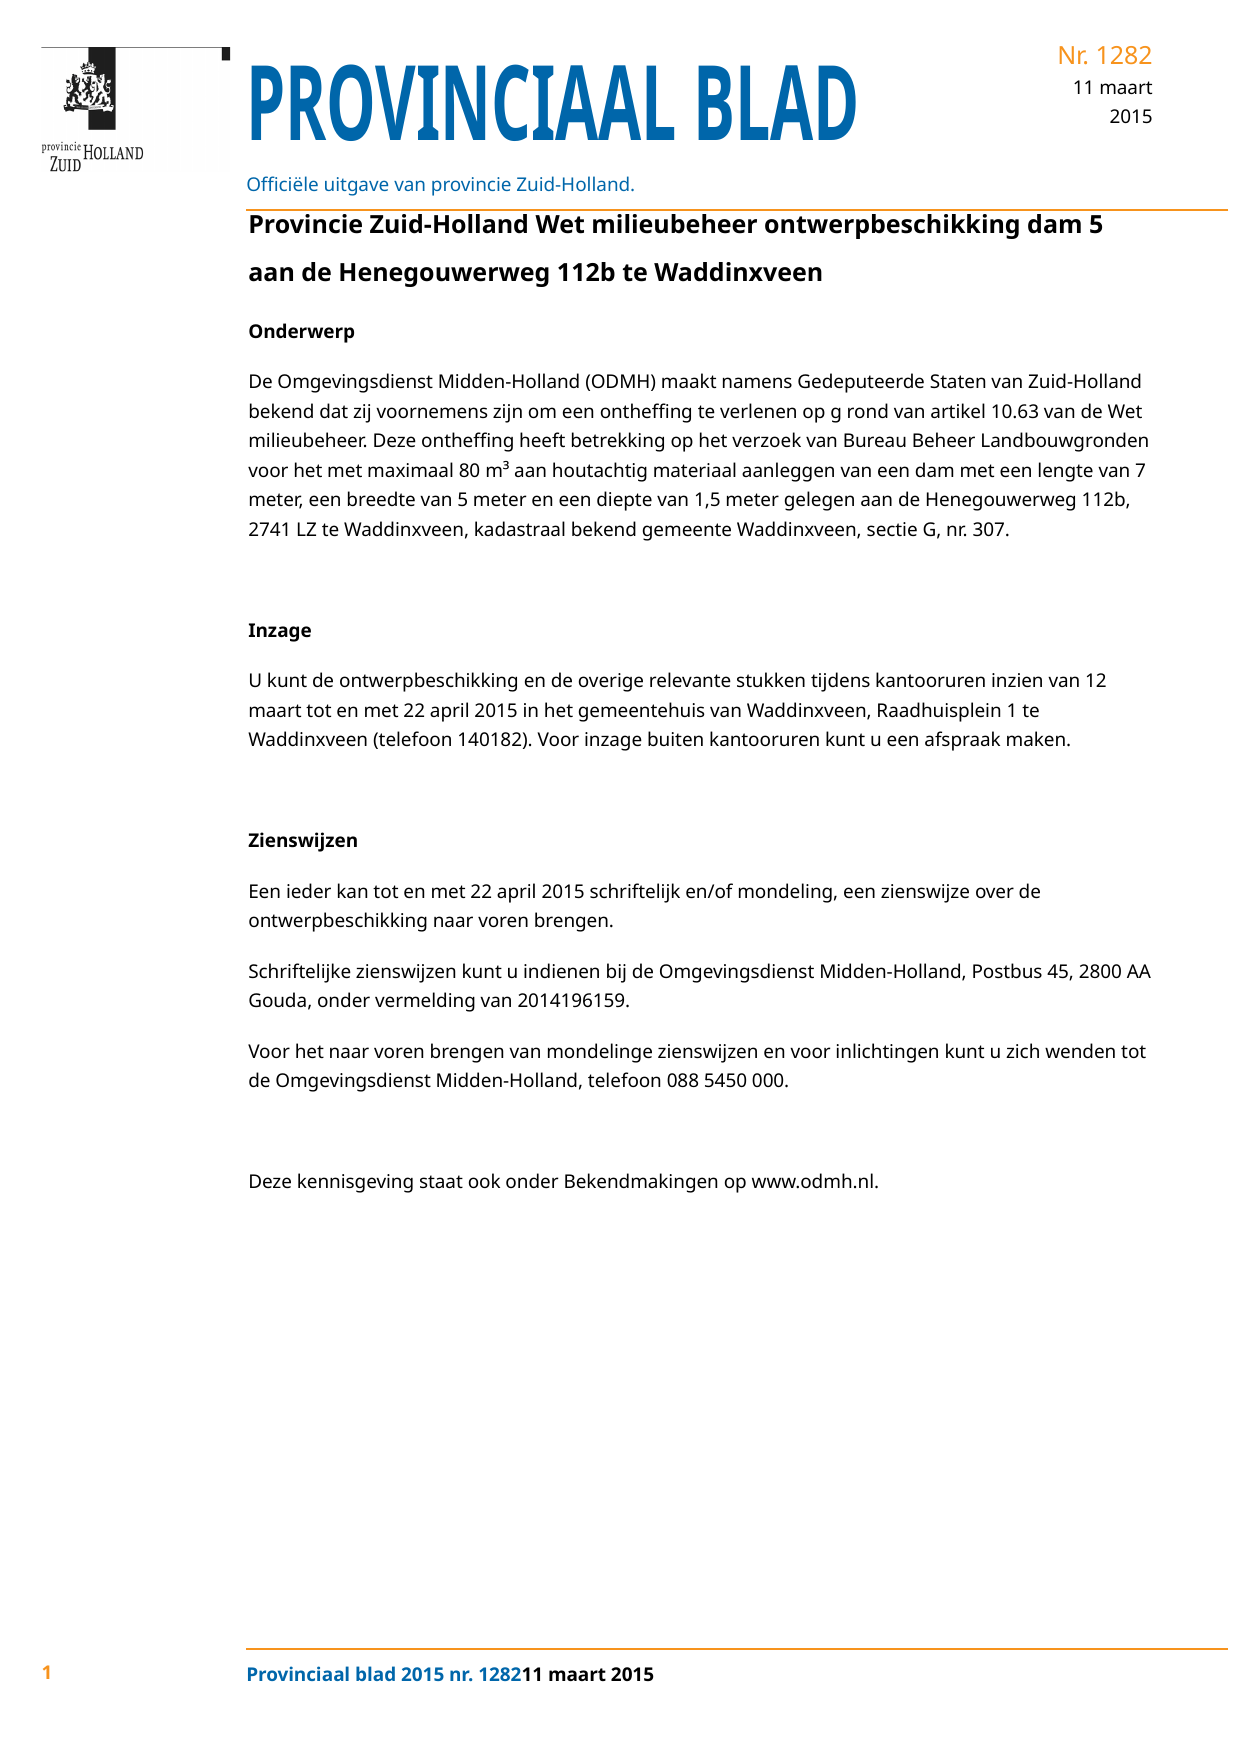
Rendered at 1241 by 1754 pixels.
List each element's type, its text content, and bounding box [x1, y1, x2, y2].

text De Omgevingsdienst Midden-Holland (ODMH) maakt namens Gedeputeerde Staten van Zuid-Holland bekend dat zij voornemens zijn om een ontheffing te verlenen op g rond van artikel 10.63 van de Wet milieubeheer. Deze ontheffing heeft betrekking op het verzoek van Bureau Beheer Landbouwgronden voor het met maximaal 80 m³ aan houtachtig materiaal aanleggen van een dam met een lengte van 7 meter, een breedte van 5 meter en een diepte van 1,5 meter gelegen aan de Henegouwerweg 112b, 2741 LZ te Waddinxveen, kadastraal bekend gemeente Waddinxveen, sectie G, nr. 307. [248, 368, 1152, 542]
text Zienswijzen [248, 827, 1152, 853]
text Onderwerp [248, 318, 1152, 344]
text U kunt de ontwerpbeschikking en de overige relevante stukken tijdens kantooruren inzien van 12 maart tot en met 22 april 2015 in het gemeentehuis van Waddinxveen, Raadhuisplein 1 te Waddinxveen (telefoon 140182). Voor inzage buiten kantooruren kunt u een afspraak maken. [248, 667, 1152, 752]
text Deze kennisgeving staat ook onder Bekendmakingen op www.odmh.nl. [248, 1168, 1152, 1194]
text Schriftelijke zienswijzen kunt u indienen bij de Omgevingsdienst Midden-Holland, Postbus 45, 2800 AA Gouda, onder vermelding van 2014196159. [248, 958, 1152, 1013]
picture [41, 47, 231, 172]
text Voor het naar voren brengen van mondelinge zienswijzen en voor inlichtingen kunt u zich wenden tot de Omgevingsdienst Midden-Holland, telefoon 088 5450 000. [248, 1038, 1152, 1093]
text Een ieder kan tot en met 22 april 2015 schriftelijk en/of mondeling, een zienswijze over de ontwerpbeschikking naar voren brengen. [248, 878, 1152, 933]
text Provincie Zuid-Holland Wet milieubeheer ontwerpbeschikking dam 5 aan de Henegouwerweg 112b te Waddinxveen [248, 211, 1152, 288]
text Inzage [248, 617, 1152, 643]
